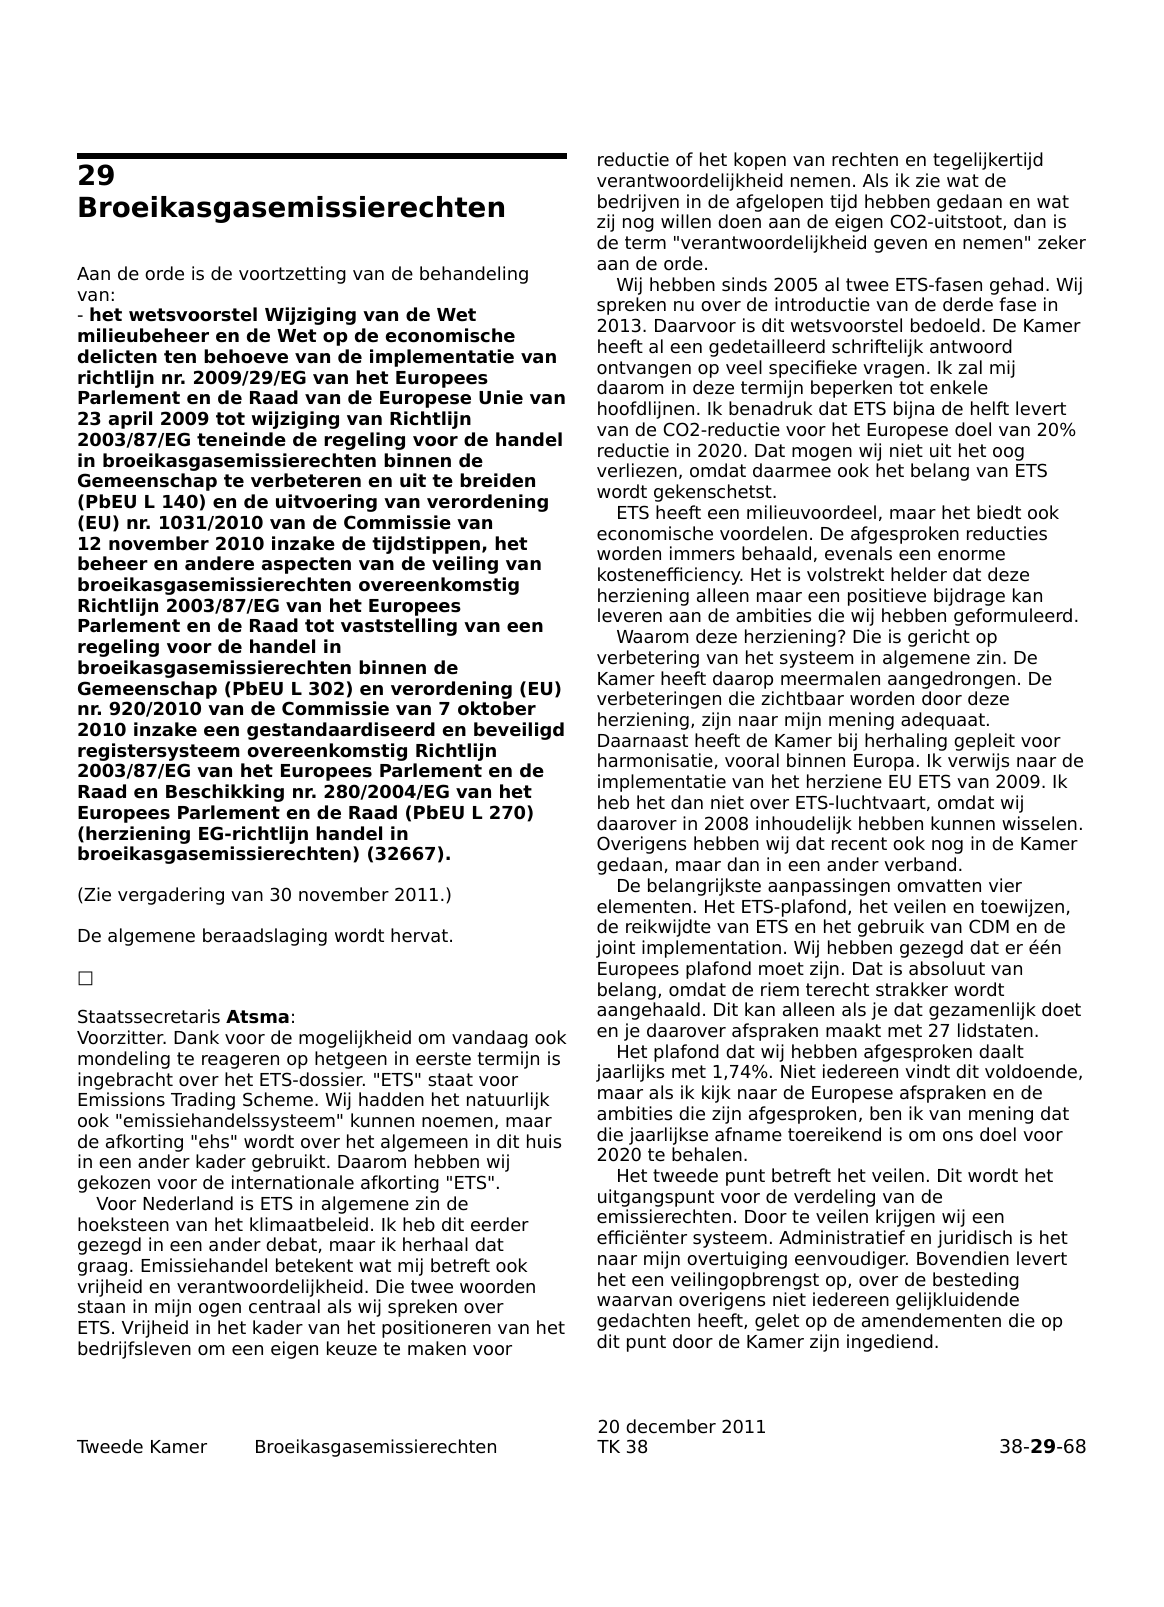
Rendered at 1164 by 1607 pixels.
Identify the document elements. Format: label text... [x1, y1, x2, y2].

text Staatssecretaris Atsma: [77, 1007, 567, 1028]
text ETS heeft een milieuvoordeel, maar het biedt ook economische voordelen. De afgesproken reducties worden immers behaald, evenals een enorme kostenefficiency. Het is volstrekt helder dat deze herziening alleen maar een positieve bijdrage kan leveren aan de ambities die wij hebben geformuleerd. [596, 503, 1087, 627]
text □ [77, 966, 567, 987]
text Het plafond dat wij hebben afgesproken daalt jaarlijks met 1,74%. Niet iedereen vindt dit voldoende, maar als ik kijk naar de Europese afspraken en de ambities die zijn afgesproken, ben ik van mening dat die jaarlijkse afname toereikend is om ons doel voor 2020 te behalen. [596, 1042, 1087, 1166]
text De belangrijkste aanpassingen omvatten vier elementen. Het ETS-plafond, het veilen en toewijzen, de reikwijdte van ETS en het gebruik van CDM en de joint implementation. Wij hebben gezegd dat er één Europees plafond moet zijn. Dat is absoluut van belang, omdat de riem terecht strakker wordt aangehaald. Dit kan alleen als je dat gezamenlijk doet en je daarover afspraken maakt met 27 lidstaten. [596, 876, 1087, 1042]
text Voor Nederland is ETS in algemene zin de hoeksteen van het klimaatbeleid. Ik heb dit eerder gezegd in een ander debat, maar ik herhaal dat graag. Emissiehandel betekent wat mij betreft ook vrijheid en verantwoordelijkheid. Die twee woorden staan in mijn ogen centraal als wij spreken over ETS. Vrijheid in het kader van het positioneren van het bedrijfsleven om een eigen keuze te maken voor [77, 1194, 567, 1359]
text Voorzitter. Dank voor de mogelijkheid om vandaag ook mondeling te reageren op hetgeen in eerste termijn is ingebracht over het ETS-dossier. "ETS" staat voor Emissions Trading Scheme. Wij hadden het natuurlijk ook "emissiehandelssysteem" kunnen noemen, maar de afkorting "ehs" wordt over het algemeen in dit huis in een ander kader gebruikt. Daarom hebben wij gekozen voor de internationale afkorting "ETS". [77, 1028, 567, 1194]
text reductie of het kopen van rechten en tegelijkertijd verantwoordelijkheid nemen. Als ik zie wat de bedrijven in de afgelopen tijd hebben gedaan en wat zij nog willen doen aan de eigen CO2-uitstoot, dan is de term "verantwoordelijkheid geven en nemen" zeker aan de orde. [596, 150, 1087, 274]
text Het tweede punt betreft het veilen. Dit wordt het uitgangspunt voor de verdeling van de emissierechten. Door te veilen krijgen wij een efficiënter systeem. Administratief en juridisch is het naar mijn overtuiging eenvoudiger. Bovendien levert het een veilingopbrengst op, over de besteding waarvan overigens niet iedereen gelijkluidende gedachten heeft, gelet op de amendementen die op dit punt door de Kamer zijn ingediend. [596, 1166, 1087, 1352]
text De algemene beraadslaging wordt hervat. [77, 926, 567, 946]
text Waarom deze herziening? Die is gericht op verbetering van het systeem in algemene zin. De Kamer heeft daarop meermalen aangedrongen. De verbeteringen die zichtbaar worden door deze herziening, zijn naar mijn mening adequaat. Daarnaast heeft de Kamer bij herhaling gepleit voor harmonisatie, vooral binnen Europa. Ik verwijs naar de implementatie van het herziene EU ETS van 2009. Ik heb het dan niet over ETS-luchtvaart, omdat wij daarover in 2008 inhoudelijk hebben kunnen wisselen. Overigens hebben wij dat recent ook nog in de Kamer gedaan, maar dan in een ander verband. [596, 627, 1087, 876]
text (Zie vergadering van 30 november 2011.) [77, 885, 567, 906]
text Aan de orde is de voortzetting van de behandeling van: [77, 264, 567, 305]
text - het wetsvoorstel Wijziging van de Wet milieubeheer en de Wet op de economische delicten ten behoeve van de implementatie van richtlijn nr. 2009/29/EG van het Europees Parlement en de Raad van de Europese Unie van 23 april 2009 tot wijziging van Richtlijn 2003/87/EG teneinde de regeling voor de handel in broeikasgasemissierechten binnen de Gemeenschap te verbeteren en uit te breiden (PbEU L 140) en de uitvoering van verordening (EU) nr. 1031/2010 van de Commissie van 12 november 2010 inzake de tijdstippen, het beheer en andere aspecten van de veiling van broeikasgasemissierechten overeenkomstig Richtlijn 2003/87/EG van het Europees Parlement en de Raad tot vaststelling van een regeling voor de handel in broeikasgasemissierechten binnen de Gemeenschap (PbEU L 302) en verordening (EU) nr. 920/2010 van de Commissie van 7 oktober 2010 inzake een gestandaardiseerd en beveiligd registersysteem overeenkomstig Richtlijn 2003/87/EG van het Europees Parlement en de Raad en Beschikking nr. 280/2004/EG van het Europees Parlement en de Raad (PbEU L 270) (herziening EG-richtlijn handel in broeikasgasemissierechten) (32667). [77, 305, 567, 865]
title 29 Broeikasgasemissierechten [77, 159, 567, 224]
text Wij hebben sinds 2005 al twee ETS-fasen gehad. Wij spreken nu over de introductie van de derde fase in 2013. Daarvoor is dit wetsvoorstel bedoeld. De Kamer heeft al een gedetailleerd schriftelijk antwoord ontvangen op veel specifieke vragen. Ik zal mij daarom in deze termijn beperken tot enkele hoofdlijnen. Ik benadruk dat ETS bijna de helft levert van de CO2-reductie voor het Europese doel van 20% reductie in 2020. Dat mogen wij niet uit het oog verliezen, omdat daarmee ook het belang van ETS wordt gekenschetst. [596, 274, 1087, 503]
